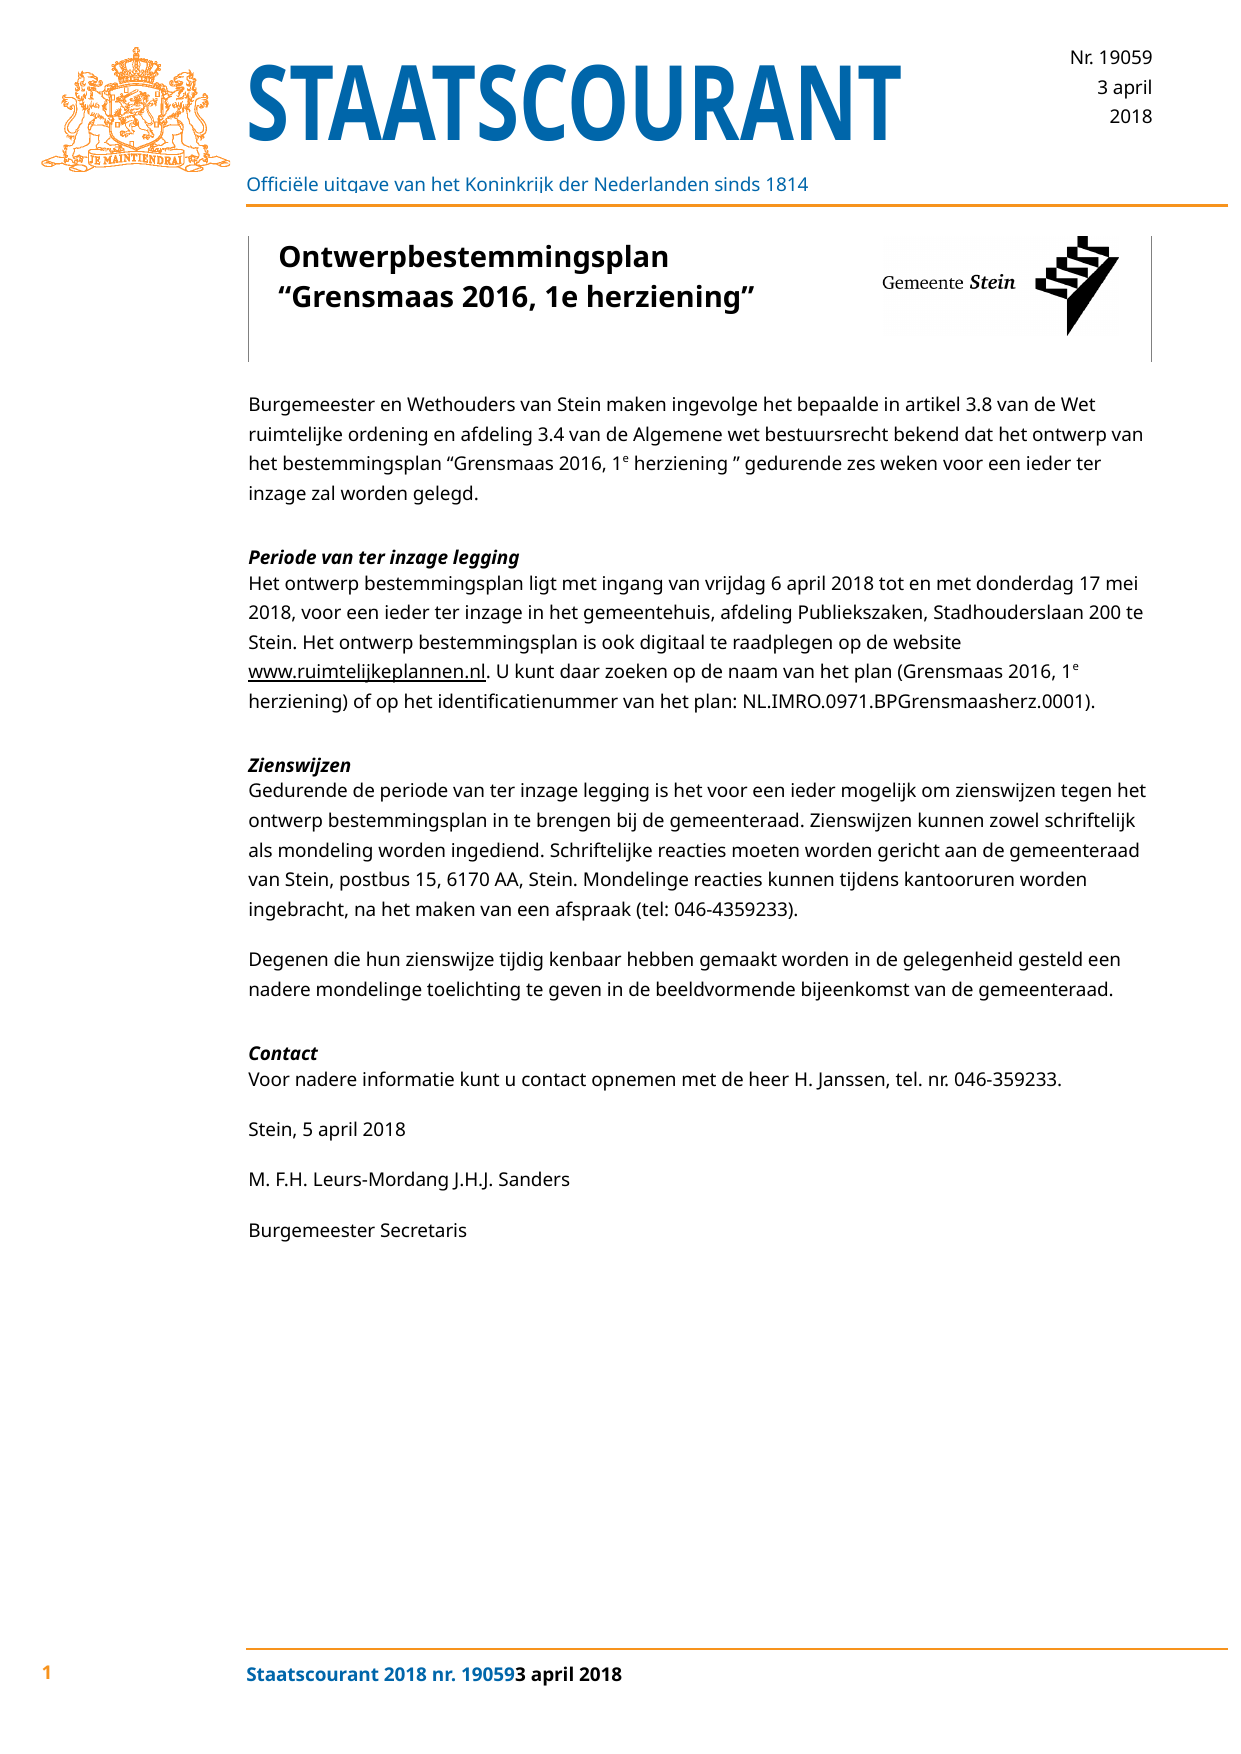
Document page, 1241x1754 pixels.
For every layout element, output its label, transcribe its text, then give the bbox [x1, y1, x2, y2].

text Burgemeester Secretaris [248, 1217, 1152, 1243]
text Zienswijzen [248, 752, 1152, 778]
table_header [850, 236, 1151, 362]
text Degenen die hun zienswijze tijdig kenbaar hebben gemaakt worden in de gelegenheid gesteld een nadere mondelinge toelichting te geven in de beeldvormende bijeenkomst van de gemeenteraad. [248, 946, 1152, 1002]
picture [882, 236, 1119, 336]
text Periode van ter inzage legging [248, 544, 1152, 570]
text Voor nadere informatie kunt u contact opnemen met de heer H. Janssen, tel. nr. 046-359233. [248, 1066, 1152, 1091]
text Het ontwerp bestemmingsplan ligt met ingang van vrijdag 6 april 2018 tot en met donderdag 17 mei 2018, voor een ieder ter inzage in het gemeentehuis, afdeling Publiekszaken, Stadhouderslaan 200 te Stein. Het ontwerp bestemmingsplan is ook digitaal te raadplegen op de website www.ruimtelijkeplannen.nl. U kunt daar zoeken op de naam van het plan (Grensmaas 2016, 1e herziening) of op het identificatienummer van het plan: NL.IMRO.0971.BPGrensmaasherz.0001). [248, 570, 1152, 714]
text Burgemeester en Wethouders van Stein maken ingevolge het bepaalde in artikel 3.8 van de Wet ruimtelijke ordening en afdeling 3.4 van de Algemene wet bestuursrecht bekend dat het ontwerp van het bestemmingsplan “Grensmaas 2016, 1e herziening ” gedurende zes weken voor een ieder ter inzage zal worden gelegd. [248, 391, 1152, 506]
table_header Ontwerpbestemmingsplan “Grensmaas 2016, 1e herziening” [249, 236, 850, 362]
picture [41, 47, 231, 172]
text Stein, 5 april 2018 [248, 1116, 1152, 1142]
text Gedurende de periode van ter inzage legging is het voor een ieder mogelijk om zienswijzen tegen het ontwerp bestemmingsplan in te brengen bij de gemeenteraad. Zienswijzen kunnen zowel schriftelijk als mondeling worden ingediend. Schriftelijke reacties moeten worden gericht aan de gemeenteraad van Stein, postbus 15, 6170 AA, Stein. Mondelinge reacties kunnen tijdens kantooruren worden ingebracht, na het maken van een afspraak (tel: 046-4359233). [248, 778, 1152, 922]
text M. F.H. Leurs-Mordang J.H.J. Sanders [248, 1167, 1152, 1192]
text Contact [248, 1040, 1152, 1066]
